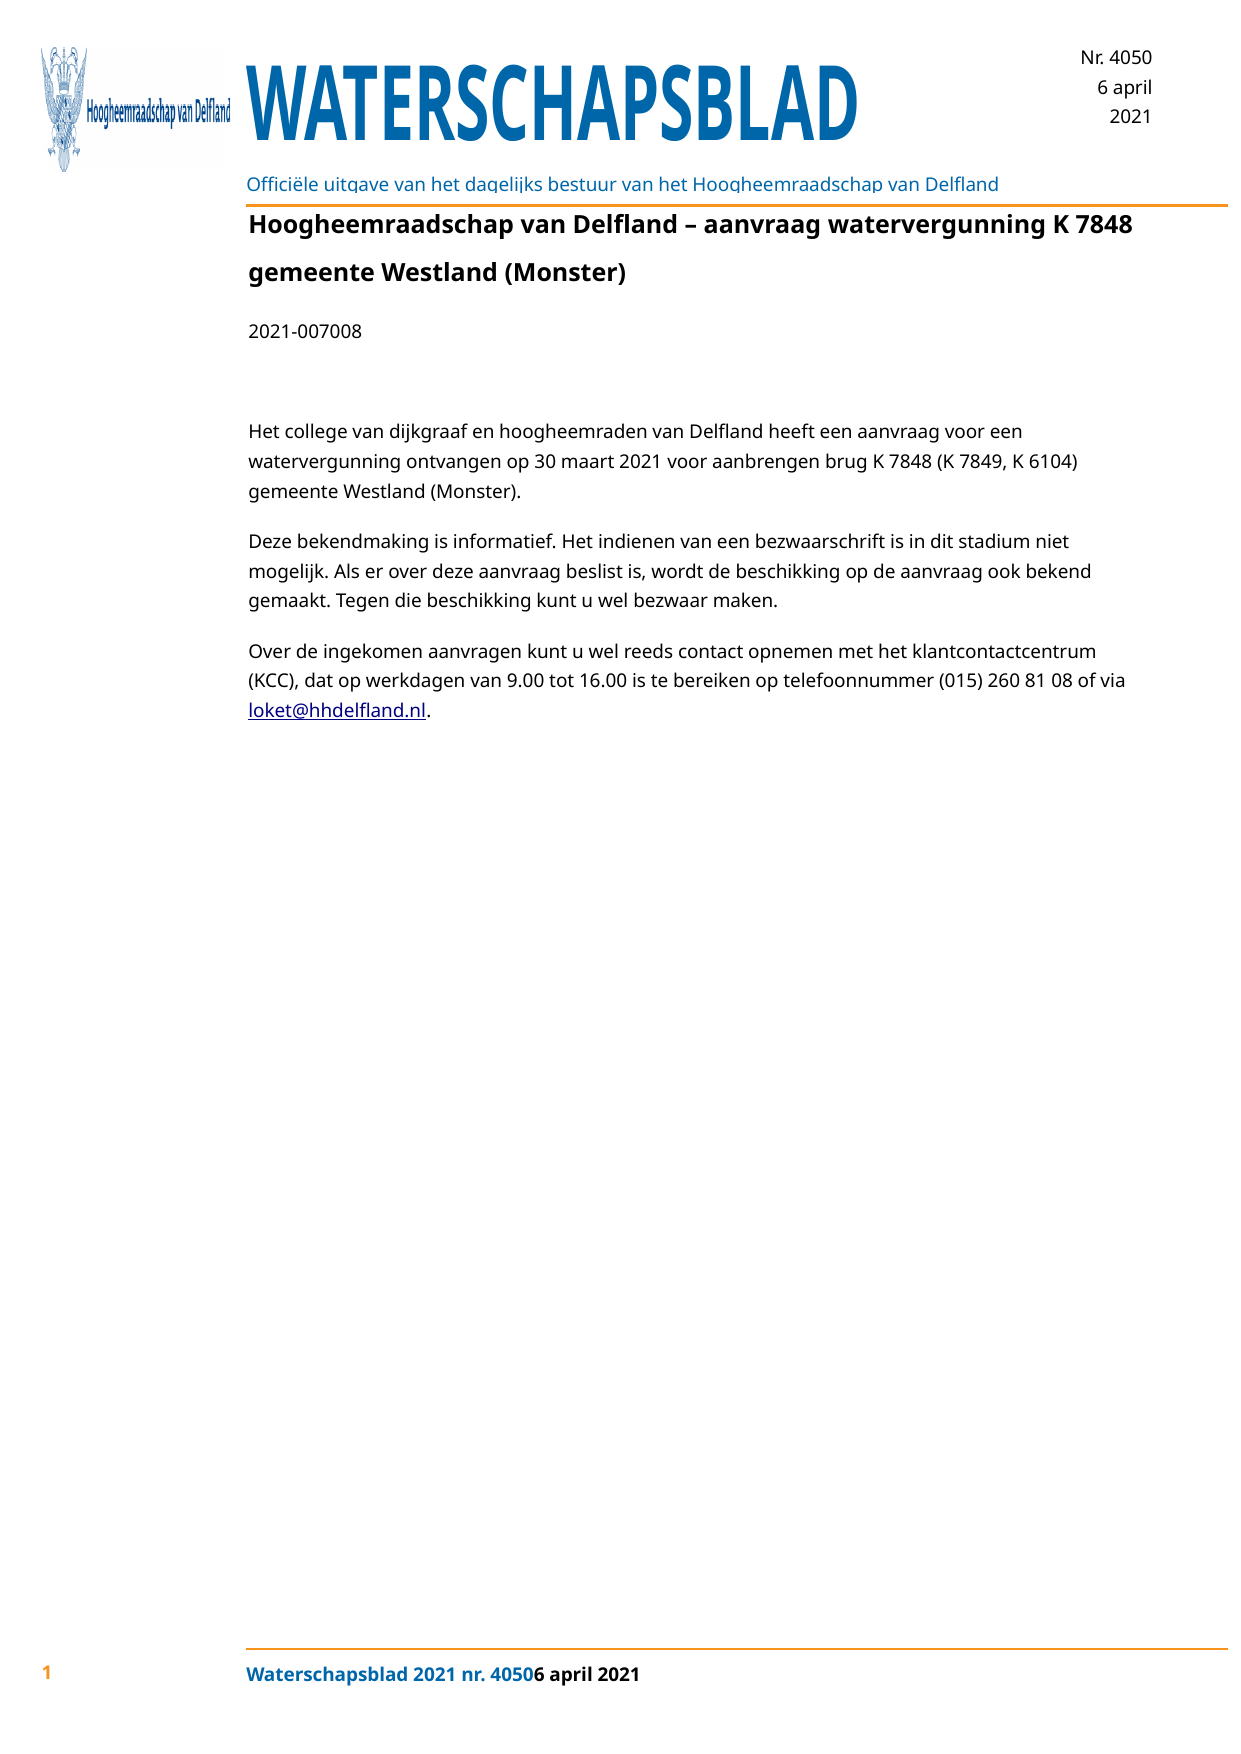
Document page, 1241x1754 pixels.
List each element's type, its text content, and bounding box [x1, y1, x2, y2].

picture [41, 47, 231, 172]
text 2021-007008 [248, 318, 1152, 344]
text Deze bekendmaking is informatief. Het indienen van een bezwaarschrift is in dit stadium niet mogelijk. Als er over deze aanvraag beslist is, wordt de beschikking op de aanvraag ook bekend gemaakt. Tegen die beschikking kunt u wel bezwaar maken. [248, 528, 1152, 613]
text Het college van dijkgraaf en hoogheemraden van Delfland heeft een aanvraag voor een watervergunning ontvangen op 30 maart 2021 voor aanbrengen brug K 7848 (K 7849, K 6104) gemeente Westland (Monster). [248, 419, 1152, 504]
text Over de ingekomen aanvragen kunt u wel reeds contact opnemen met het klantcontactcentrum (KCC), dat op werkdagen van 9.00 tot 16.00 is te bereiken op telefoonnummer (015) 260 81 08 of via loket@hhdelfland.nl. [248, 638, 1152, 723]
text Hoogheemraadschap van Delfland – aanvraag watervergunning K 7848 gemeente Westland (Monster) [248, 207, 1152, 288]
